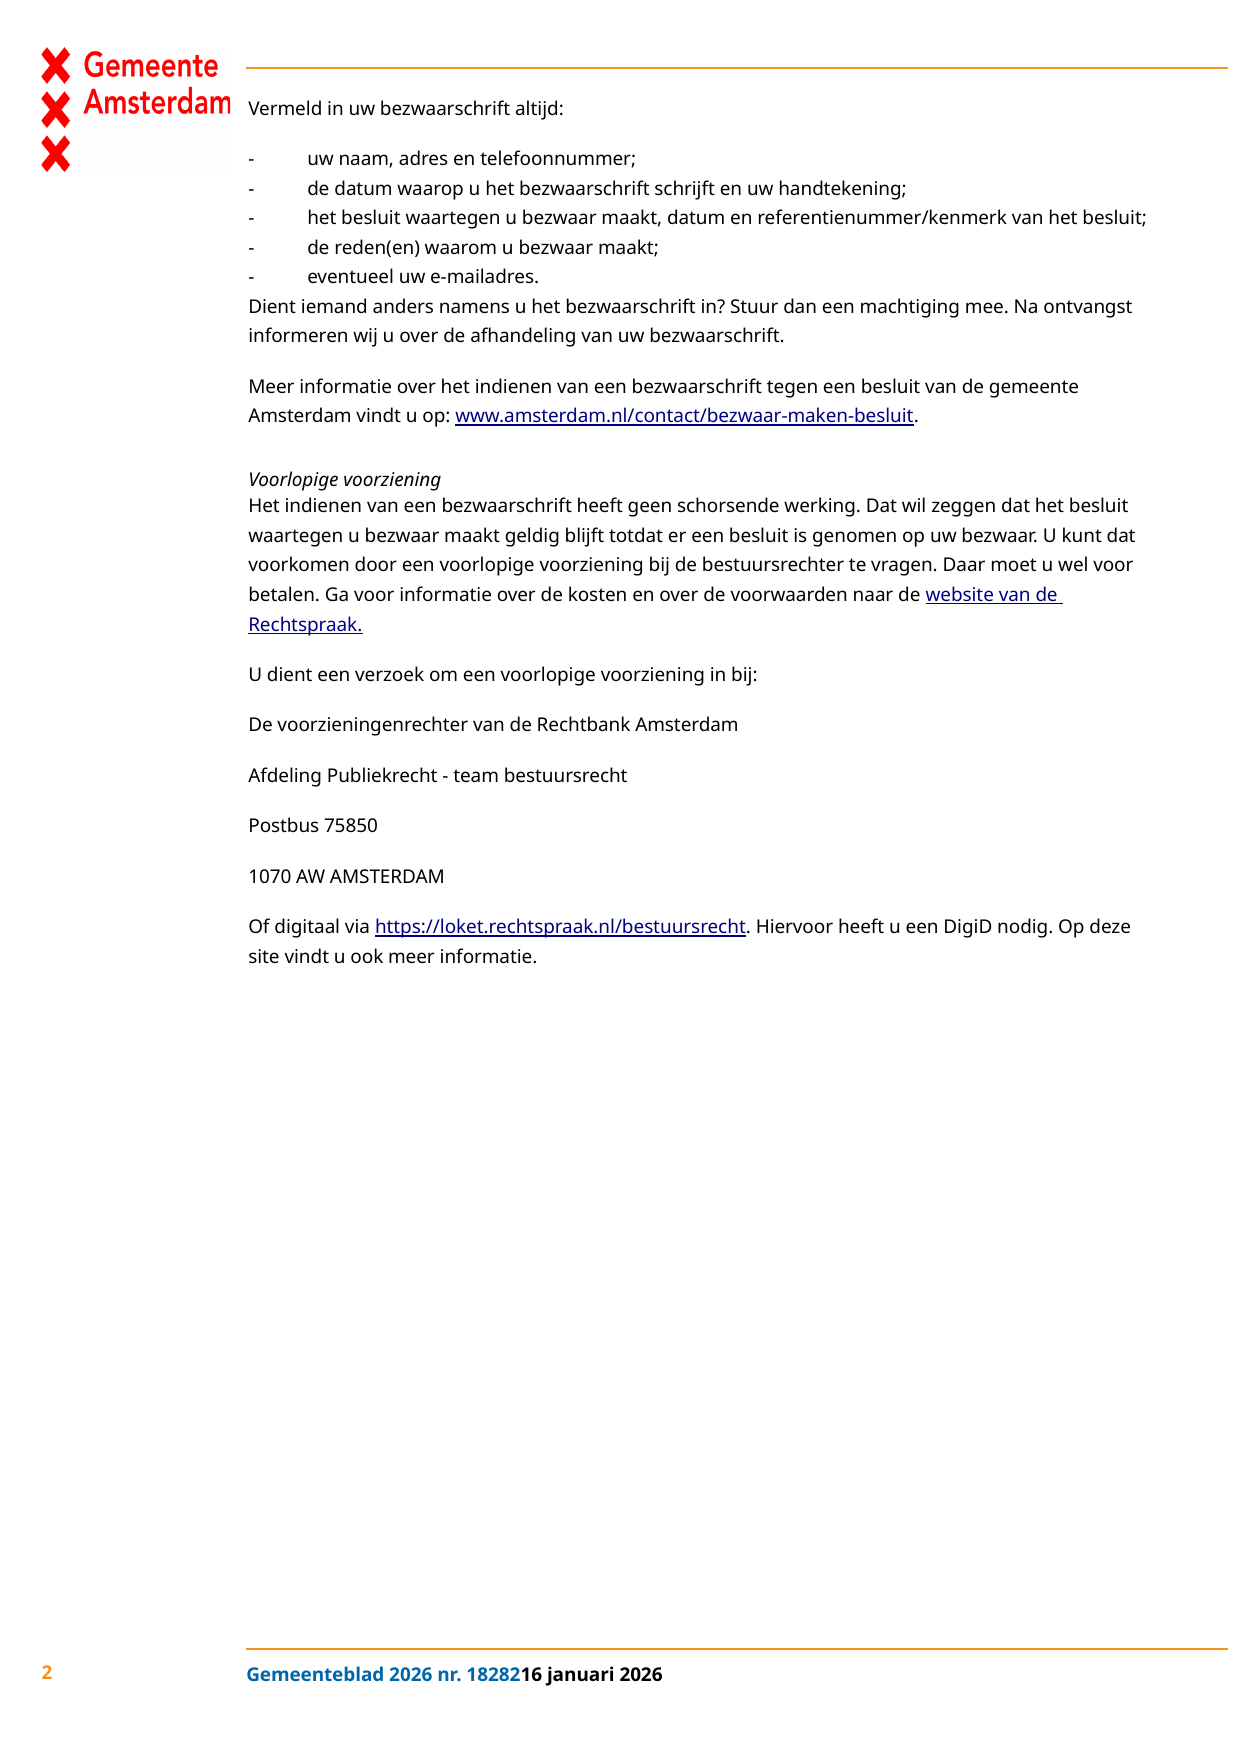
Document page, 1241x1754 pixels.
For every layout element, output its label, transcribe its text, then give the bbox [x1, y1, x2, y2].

list uw naam, adres en telefoonnummer; [248, 145, 1152, 171]
text Postbus 75850 [248, 812, 1152, 838]
text Dient iemand anders namens u het bezwaarschrift in? Stuur dan een machtiging mee. Na ontvangst informeren wij u over de afhandeling van uw bezwaarschrift. [248, 293, 1152, 348]
text Afdeling Publiekrecht - team bestuursrecht [248, 762, 1152, 788]
list de reden(en) waarom u bezwaar maakt; [248, 234, 1152, 260]
text Vermeld in uw bezwaarschrift altijd: [248, 95, 1152, 121]
list het besluit waartegen u bezwaar maakt, datum en referentienummer/kenmerk van het besluit; [248, 204, 1152, 230]
text U dient een verzoek om een voorlopige voorziening in bij: [248, 661, 1152, 687]
text Voorlopige voorziening [248, 467, 1152, 492]
text Meer informatie over het indienen van een bezwaarschrift tegen een besluit van de gemeente Amsterdam vindt u op: www.amsterdam.nl/contact/bezwaar-maken-besluit. [248, 373, 1152, 428]
text 1070 AW AMSTERDAM [248, 863, 1152, 888]
list de datum waarop u het bezwaarschrift schrijft en uw handtekening; [248, 175, 1152, 201]
list eventueel uw e-mailadres. [248, 263, 1152, 289]
text Het indienen van een bezwaarschrift heeft geen schorsende werking. Dat wil zeggen dat het besluit waartegen u bezwaar maakt geldig blijft totdat er een besluit is genomen op uw bezwaar. U kunt dat voorkomen door een voorlopige voorziening bij de bestuursrechter te vragen. Daar moet u wel voor betalen. Ga voor informatie over de kosten en over de voorwaarden naar de website van de Rechtspraak. [248, 492, 1152, 636]
text Of digitaal via https://loket.rechtspraak.nl/bestuursrecht. Hiervoor heeft u een DigiD nodig. Op deze site vindt u ook meer informatie. [248, 913, 1152, 968]
text De voorzieningenrechter van de Rechtbank Amsterdam [248, 712, 1152, 737]
picture [41, 47, 231, 172]
